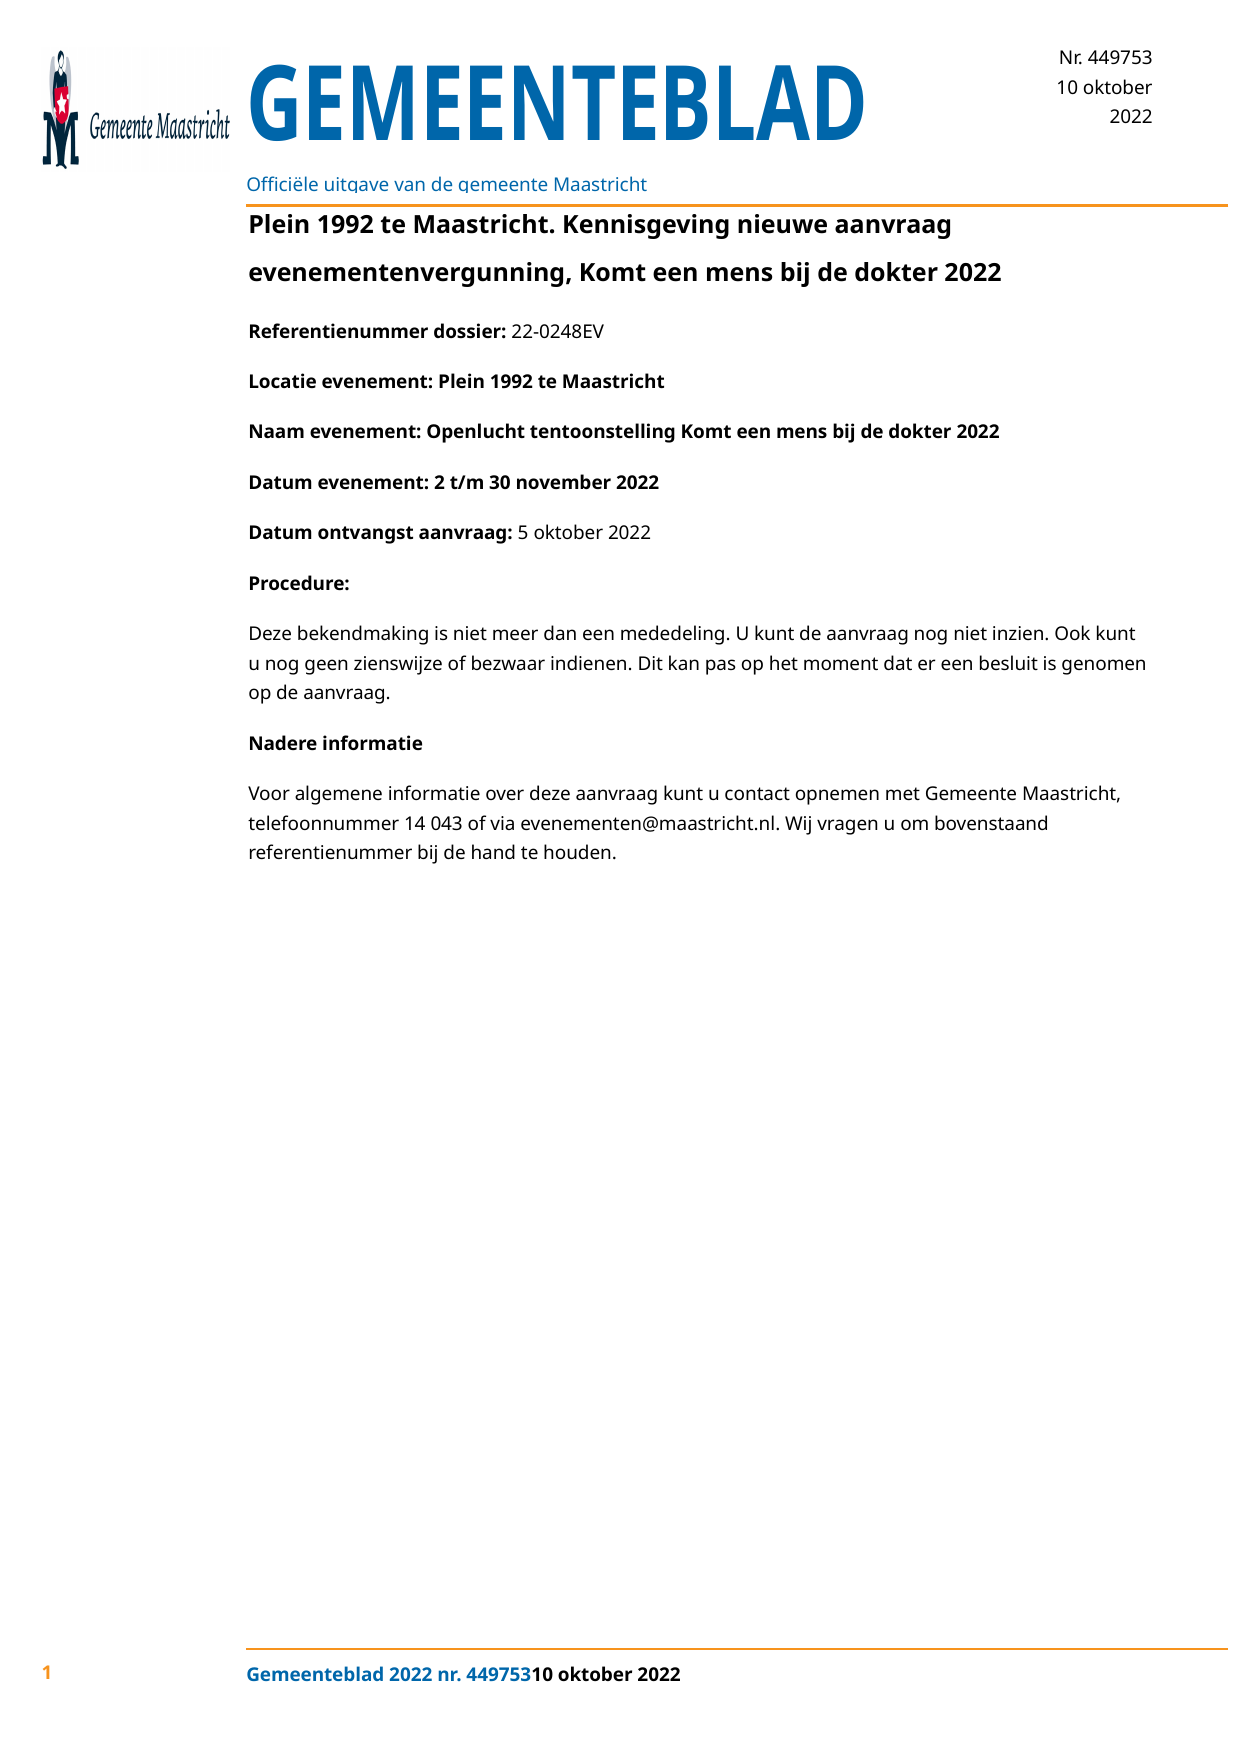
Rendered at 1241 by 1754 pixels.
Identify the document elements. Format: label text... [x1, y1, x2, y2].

text Deze bekendmaking is niet meer dan een mededeling. U kunt de aanvraag nog niet inzien. Ook kunt u nog geen zienswijze of bezwaar indienen. Dit kan pas op het moment dat er een besluit is genomen op de aanvraag. [248, 620, 1152, 705]
picture [41, 47, 231, 172]
text Locatie evenement: Plein 1992 te Maastricht [248, 368, 1152, 394]
text Plein 1992 te Maastricht. Kennisgeving nieuwe aanvraag evenementenvergunning, Komt een mens bij de dokter 2022 [248, 207, 1152, 288]
text Voor algemene informatie over deze aanvraag kunt u contact opnemen met Gemeente Maastricht, telefoonnummer 14 043 of via evenementen@maastricht.nl. Wij vragen u om bovenstaand referentienummer bij de hand te houden. [248, 780, 1152, 865]
text Procedure: [248, 570, 1152, 596]
text Nadere informatie [248, 730, 1152, 756]
text Referentienummer dossier: 22-0248EV [248, 318, 1152, 344]
text Naam evenement: Openlucht tentoonstelling Komt een mens bij de dokter 2022 [248, 419, 1152, 444]
text Datum evenement: 2 t/m 30 november 2022 [248, 469, 1152, 495]
text Datum ontvangst aanvraag: 5 oktober 2022 [248, 519, 1152, 545]
